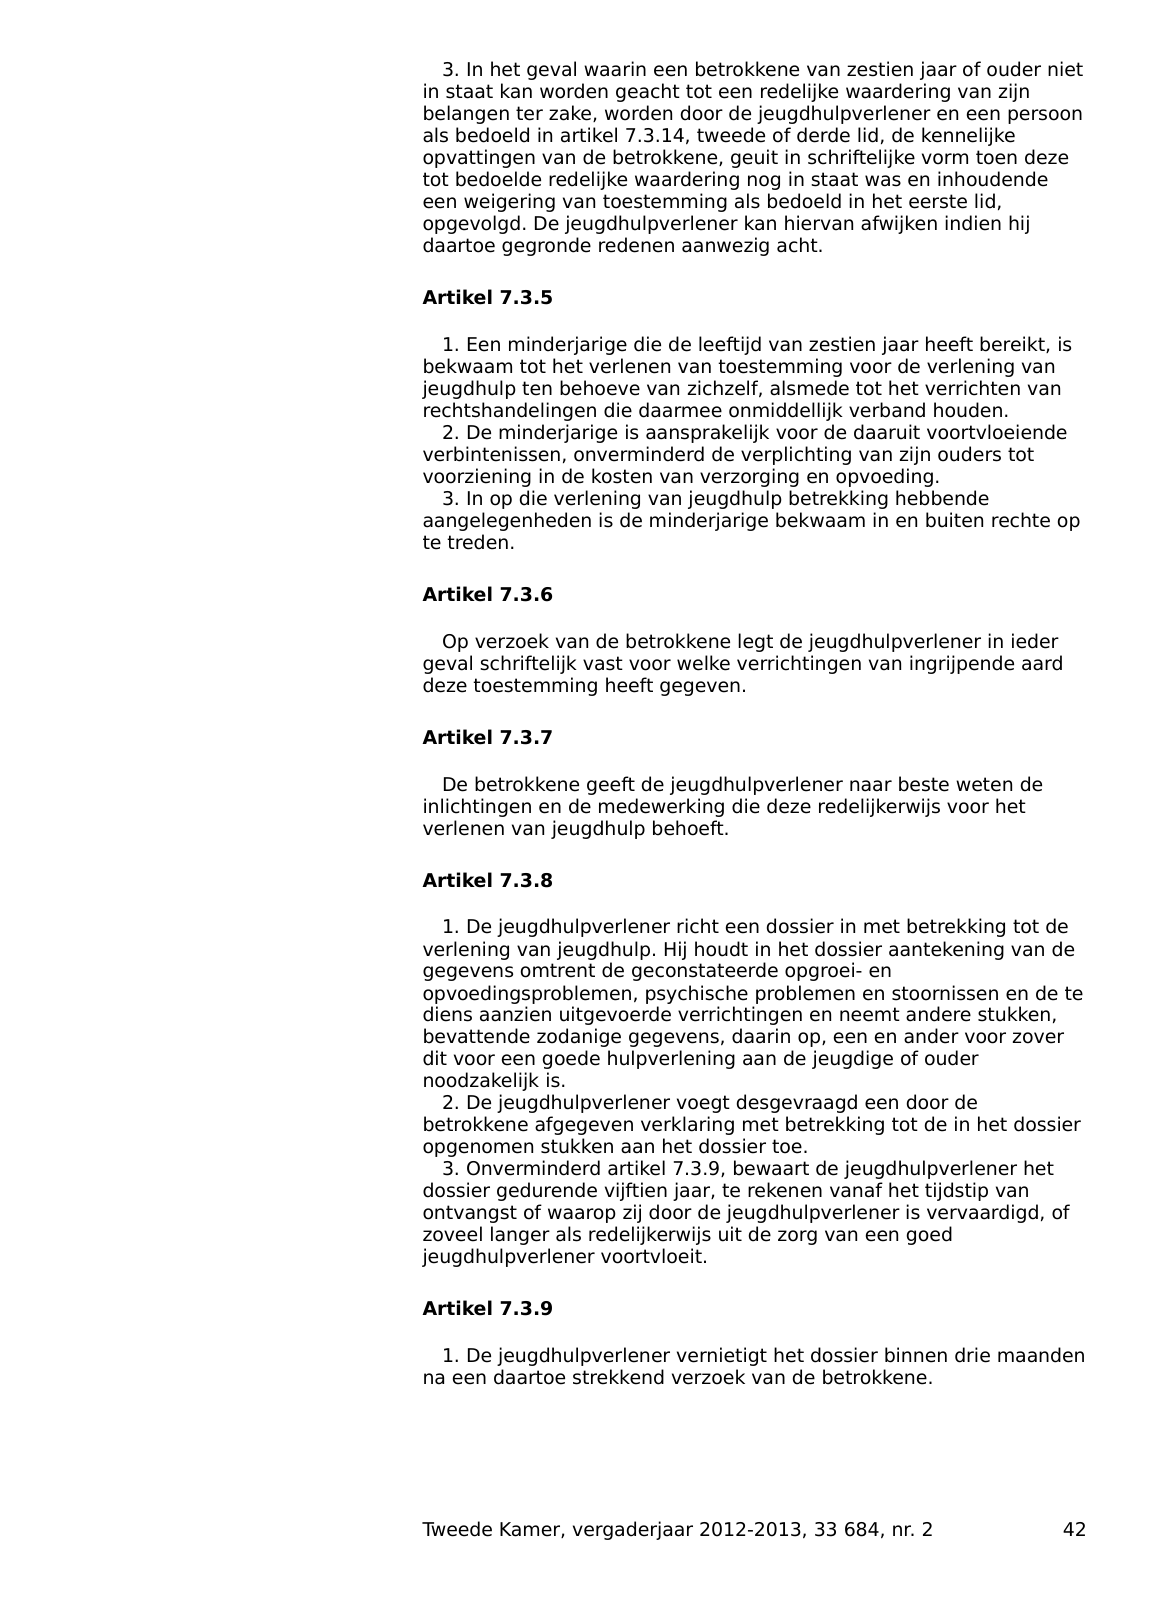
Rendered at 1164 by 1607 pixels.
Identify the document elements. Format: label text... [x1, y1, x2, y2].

subtitle Artikel 7.3.5 [422, 287, 1087, 309]
subtitle Artikel 7.3.7 [422, 727, 1087, 748]
text 3. In op die verlening van jeugdhulp betrekking hebbende aangelegenheden is de minderjarige bekwaam in en buiten rechte op te treden. [422, 488, 1087, 554]
text Op verzoek van de betrokkene legt de jeugdhulpverlener in ieder geval schriftelijk vast voor welke verrichtingen van ingrijpende aard deze toestemming heeft gegeven. [422, 631, 1087, 697]
text 1. De jeugdhulpverlener vernietigt het dossier binnen drie maanden na een daartoe strekkend verzoek van de betrokkene. [422, 1345, 1087, 1389]
text 2. De minderjarige is aansprakelijk voor de daaruit voortvloeiende verbintenissen, onverminderd de verplichting van zijn ouders tot voorziening in de kosten van verzorging en opvoeding. [422, 422, 1087, 488]
text 2. De jeugdhulpverlener voegt desgevraagd een door de betrokkene afgegeven verklaring met betrekking tot de in het dossier opgenomen stukken aan het dossier toe. [422, 1092, 1087, 1158]
text 1. Een minderjarige die de leeftijd van zestien jaar heeft bereikt, is bekwaam tot het verlenen van toestemming voor de verlening van jeugdhulp ten behoeve van zichzelf, alsmede tot het verrichten van rechtshandelingen die daarmee onmiddellijk verband houden. [422, 334, 1087, 422]
subtitle Artikel 7.3.6 [422, 584, 1087, 606]
subtitle Artikel 7.3.8 [422, 869, 1087, 891]
subtitle Artikel 7.3.9 [422, 1298, 1087, 1320]
text 1. De jeugdhulpverlener richt een dossier in met betrekking tot de verlening van jeugdhulp. Hij houdt in het dossier aantekening van de gegevens omtrent de geconstateerde opgroei- en opvoedingsproblemen, psychische problemen en stoornissen en de te diens aanzien uitgevoerde verrichtingen en neemt andere stukken, bevattende zodanige gegevens, daarin op, een en ander voor zover dit voor een goede hulpverlening aan de jeugdige of ouder noodzakelijk is. [422, 916, 1087, 1092]
text De betrokkene geeft de jeugdhulpverlener naar beste weten de inlichtingen en de medewerking die deze redelijkerwijs voor het verlenen van jeugdhulp behoeft. [422, 773, 1087, 839]
text 3. Onverminderd artikel 7.3.9, bewaart de jeugdhulpverlener het dossier gedurende vijftien jaar, te rekenen vanaf het tijdstip van ontvangst of waarop zij door de jeugdhulpverlener is vervaardigd, of zoveel langer als redelijkerwijs uit de zorg van een goed jeugdhulpverlener voortvloeit. [422, 1158, 1087, 1268]
text 3. In het geval waarin een betrokkene van zestien jaar of ouder niet in staat kan worden geacht tot een redelijke waardering van zijn belangen ter zake, worden door de jeugdhulpverlener en een persoon als bedoeld in artikel 7.3.14, tweede of derde lid, de kennelijke opvattingen van de betrokkene, geuit in schriftelijke vorm toen deze tot bedoelde redelijke waardering nog in staat was en inhoudende een weigering van toestemming als bedoeld in het eerste lid, opgevolgd. De jeugdhulpverlener kan hiervan afwijken indien hij daartoe gegronde redenen aanwezig acht. [422, 59, 1087, 257]
